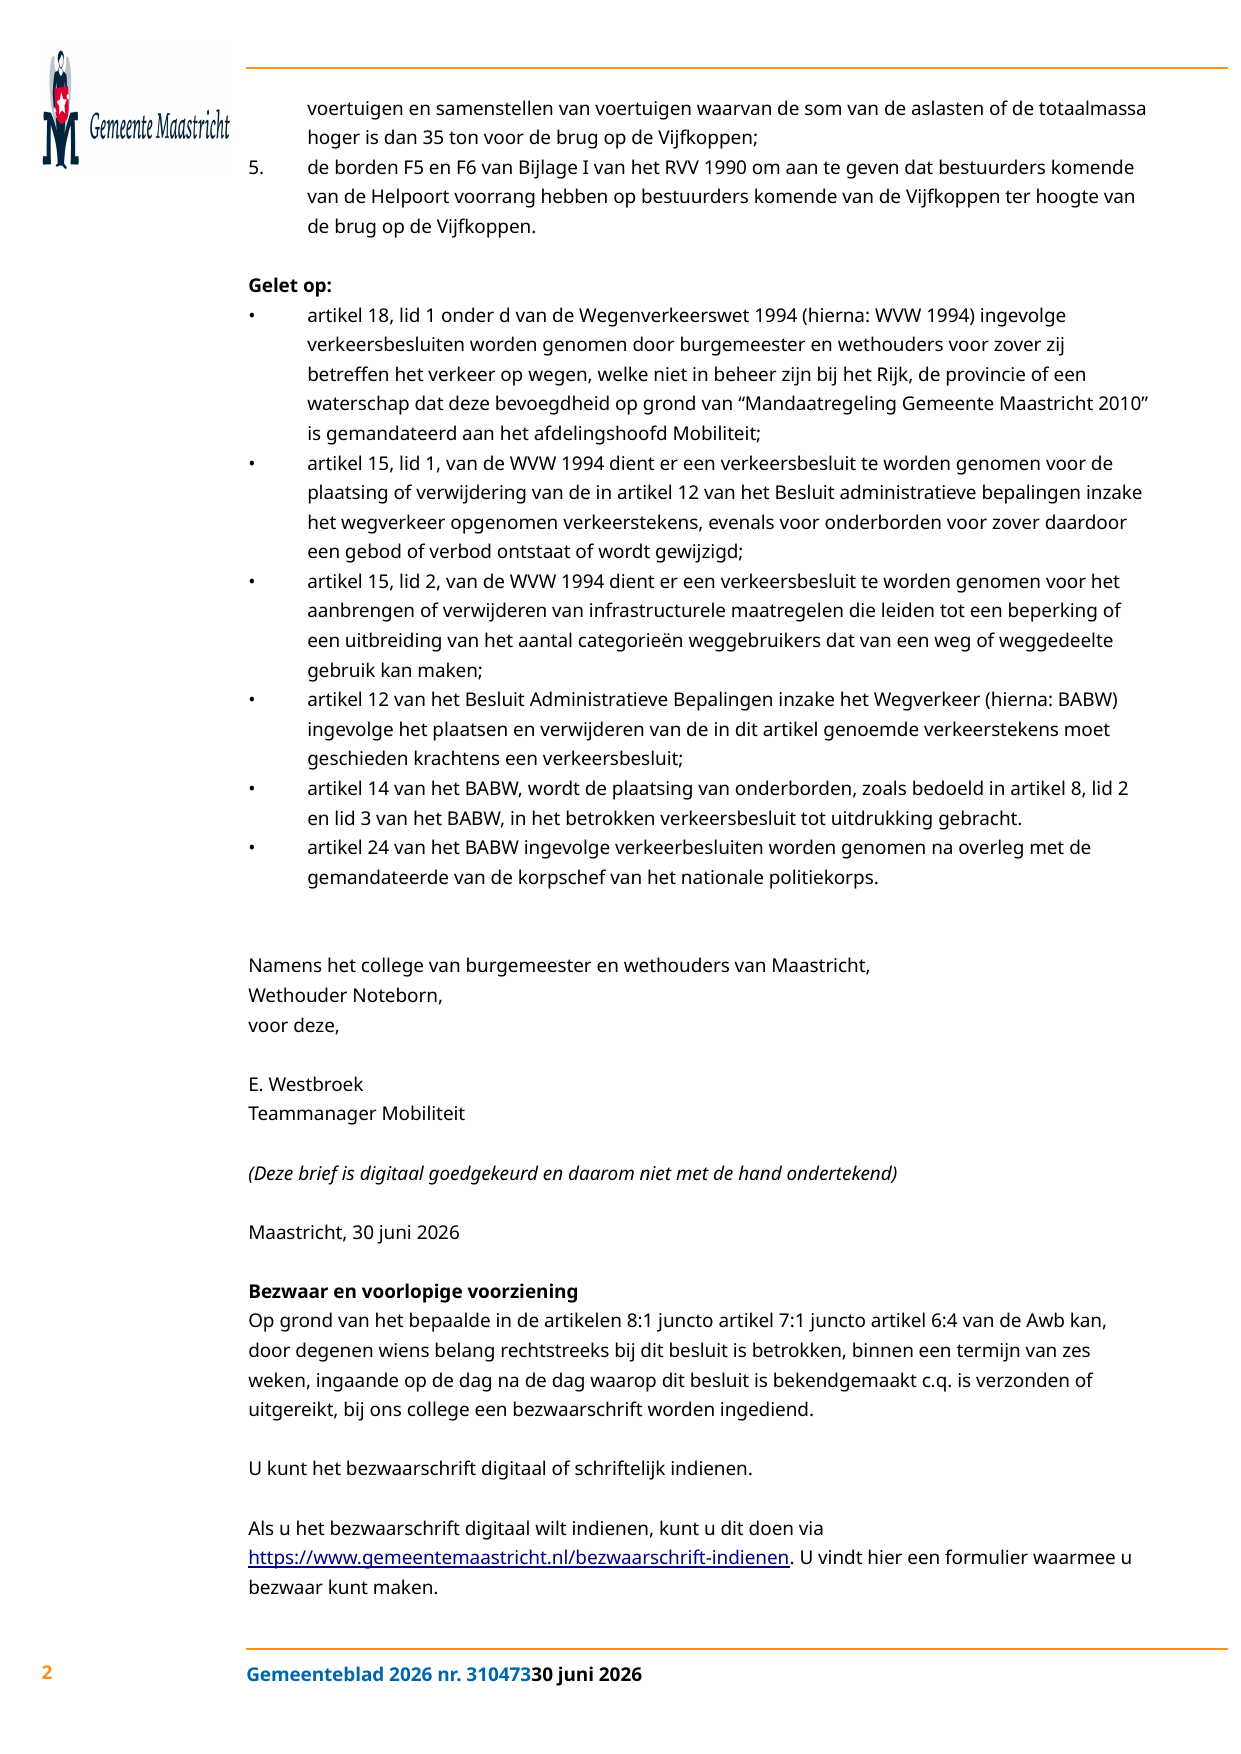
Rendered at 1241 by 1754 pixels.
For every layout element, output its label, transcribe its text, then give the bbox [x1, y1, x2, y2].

text Bezwaar en voorlopige voorziening [248, 1278, 1152, 1304]
text Op grond van het bepaalde in de artikelen 8:1 juncto artikel 7:1 juncto artikel 6:4 van de Awb kan, door degenen wiens belang rechtstreeks bij dit besluit is betrokken, binnen een termijn van zes weken, ingaande op de dag na de dag waarop dit besluit is bekendgemaakt c.q. is verzonden of uitgereikt, bij ons college een bezwaarschrift worden ingediend. [248, 1308, 1152, 1422]
list artikel 18, lid 1 onder d van de Wegenverkeerswet 1994 (hierna: WVW 1994) ingevolge verkeersbesluiten worden genomen door burgemeester en wethouders voor zover zij betreffen het verkeer op wegen, welke niet in beheer zijn bij het Rijk, de provincie of een waterschap dat deze bevoegdheid op grond van “Mandaatregeling Gemeente Maastricht 2010” is gemandateerd aan het afdelingshoofd Mobiliteit; [248, 302, 1152, 446]
text voor deze, [248, 1012, 1152, 1038]
text Als u het bezwaarschrift digitaal wilt indienen, kunt u dit doen via https://www.gemeentemaastricht.nl/bezwaarschrift-indienen. U vindt hier een formulier waarmee u bezwaar kunt maken. [248, 1515, 1152, 1600]
picture [41, 47, 231, 172]
list de borden F5 en F6 van Bijlage I van het RVV 1990 om aan te geven dat bestuurders komende van de Helpoort voorrang hebben op bestuurders komende van de Vijfkoppen ter hoogte van de brug op de Vijfkoppen. [248, 154, 1152, 239]
list artikel 14 van het BABW, wordt de plaatsing van onderborden, zoals bedoeld in artikel 8, lid 2 en lid 3 van het BABW, in het betrokken verkeersbesluit tot uitdrukking gebracht. [248, 775, 1152, 831]
text Maastricht, 30 juni 2026 [248, 1219, 1152, 1245]
list artikel 15, lid 1, van de WVW 1994 dient er een verkeersbesluit te worden genomen voor de plaatsing of verwijdering van de in artikel 12 van het Besluit administratieve bepalingen inzake het wegverkeer opgenomen verkeerstekens, evenals voor onderborden voor zover daardoor een gebod of verbod ontstaat of wordt gewijzigd; [248, 450, 1152, 564]
list artikel 24 van het BABW ingevolge verkeerbesluiten worden genomen na overleg met de gemandateerde van de korpschef van het nationale politiekorps. [248, 834, 1152, 890]
text (Deze brief is digitaal goedgekeurd en daarom niet met de hand ondertekend) [248, 1160, 1152, 1186]
text E. Westbroek [248, 1071, 1152, 1097]
text Teammanager Mobiliteit [248, 1101, 1152, 1126]
list artikel 15, lid 2, van de WVW 1994 dient er een verkeersbesluit te worden genomen voor het aanbrengen of verwijderen van infrastructurele maatregelen die leiden tot een beperking of een uitbreiding van het aantal categorieën weggebruikers dat van een weg of weggedeelte gebruik kan maken; [248, 568, 1152, 683]
list voertuigen en samenstellen van voertuigen waarvan de som van de aslasten of de totaalmassa hoger is dan 35 ton voor de brug op de Vijfkoppen; [248, 95, 1152, 150]
list artikel 12 van het Besluit Administratieve Bepalingen inzake het Wegverkeer (hierna: BABW) ingevolge het plaatsen en verwijderen van de in dit artikel genoemde verkeerstekens moet geschieden krachtens een verkeersbesluit; [248, 686, 1152, 771]
text U kunt het bezwaarschrift digitaal of schriftelijk indienen. [248, 1456, 1152, 1481]
text Wethouder Noteborn, [248, 982, 1152, 1008]
text Gelet op: [248, 272, 1152, 298]
text Namens het college van burgemeester en wethouders van Maastricht, [248, 953, 1152, 978]
